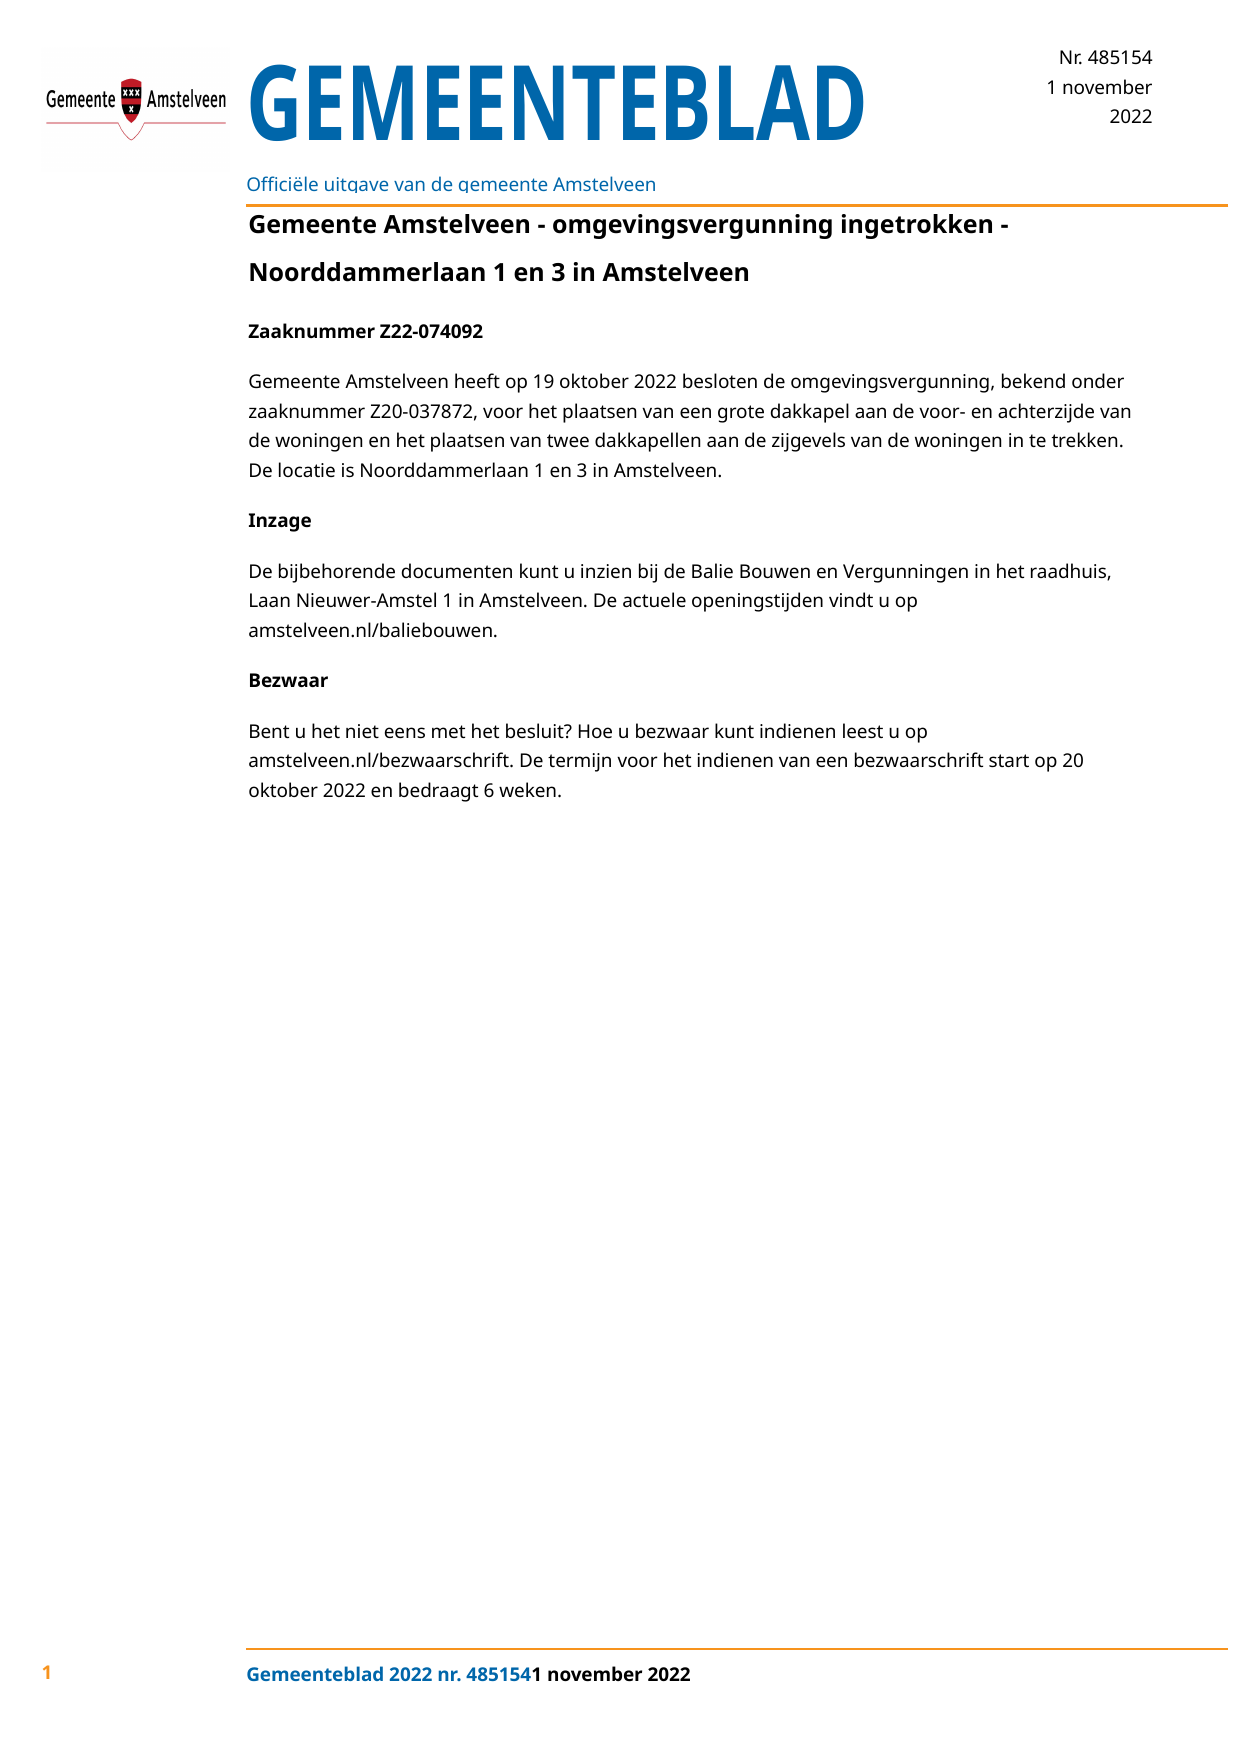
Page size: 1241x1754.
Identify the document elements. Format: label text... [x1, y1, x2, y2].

text Gemeente Amstelveen heeft op 19 oktober 2022 besloten de omgevingsvergunning, bekend onder zaaknummer Z20-037872, voor het plaatsen van een grote dakkapel aan de voor- en achterzijde van de woningen en het plaatsen van twee dakkapellen aan de zijgevels van de woningen in te trekken. De locatie is Noorddammerlaan 1 en 3 in Amstelveen. [248, 368, 1152, 483]
text Bezwaar [248, 667, 1152, 693]
text Inzage [248, 507, 1152, 533]
text Gemeente Amstelveen - omgevingsvergunning ingetrokken - Noorddammerlaan 1 en 3 in Amstelveen [248, 207, 1152, 288]
text Bent u het niet eens met het besluit? Hoe u bezwaar kunt indienen leest u op amstelveen.nl/bezwaarschrift. De termijn voor het indienen van een bezwaarschrift start op 20 oktober 2022 en bedraagt 6 weken. [248, 718, 1152, 803]
text Zaaknummer Z22-074092 [248, 318, 1152, 344]
text De bijbehorende documenten kunt u inzien bij de Balie Bouwen en Vergunningen in het raadhuis, Laan Nieuwer-Amstel 1 in Amstelveen. De actuele openingstijden vindt u op amstelveen.nl/baliebouwen. [248, 558, 1152, 643]
picture [41, 47, 231, 172]
